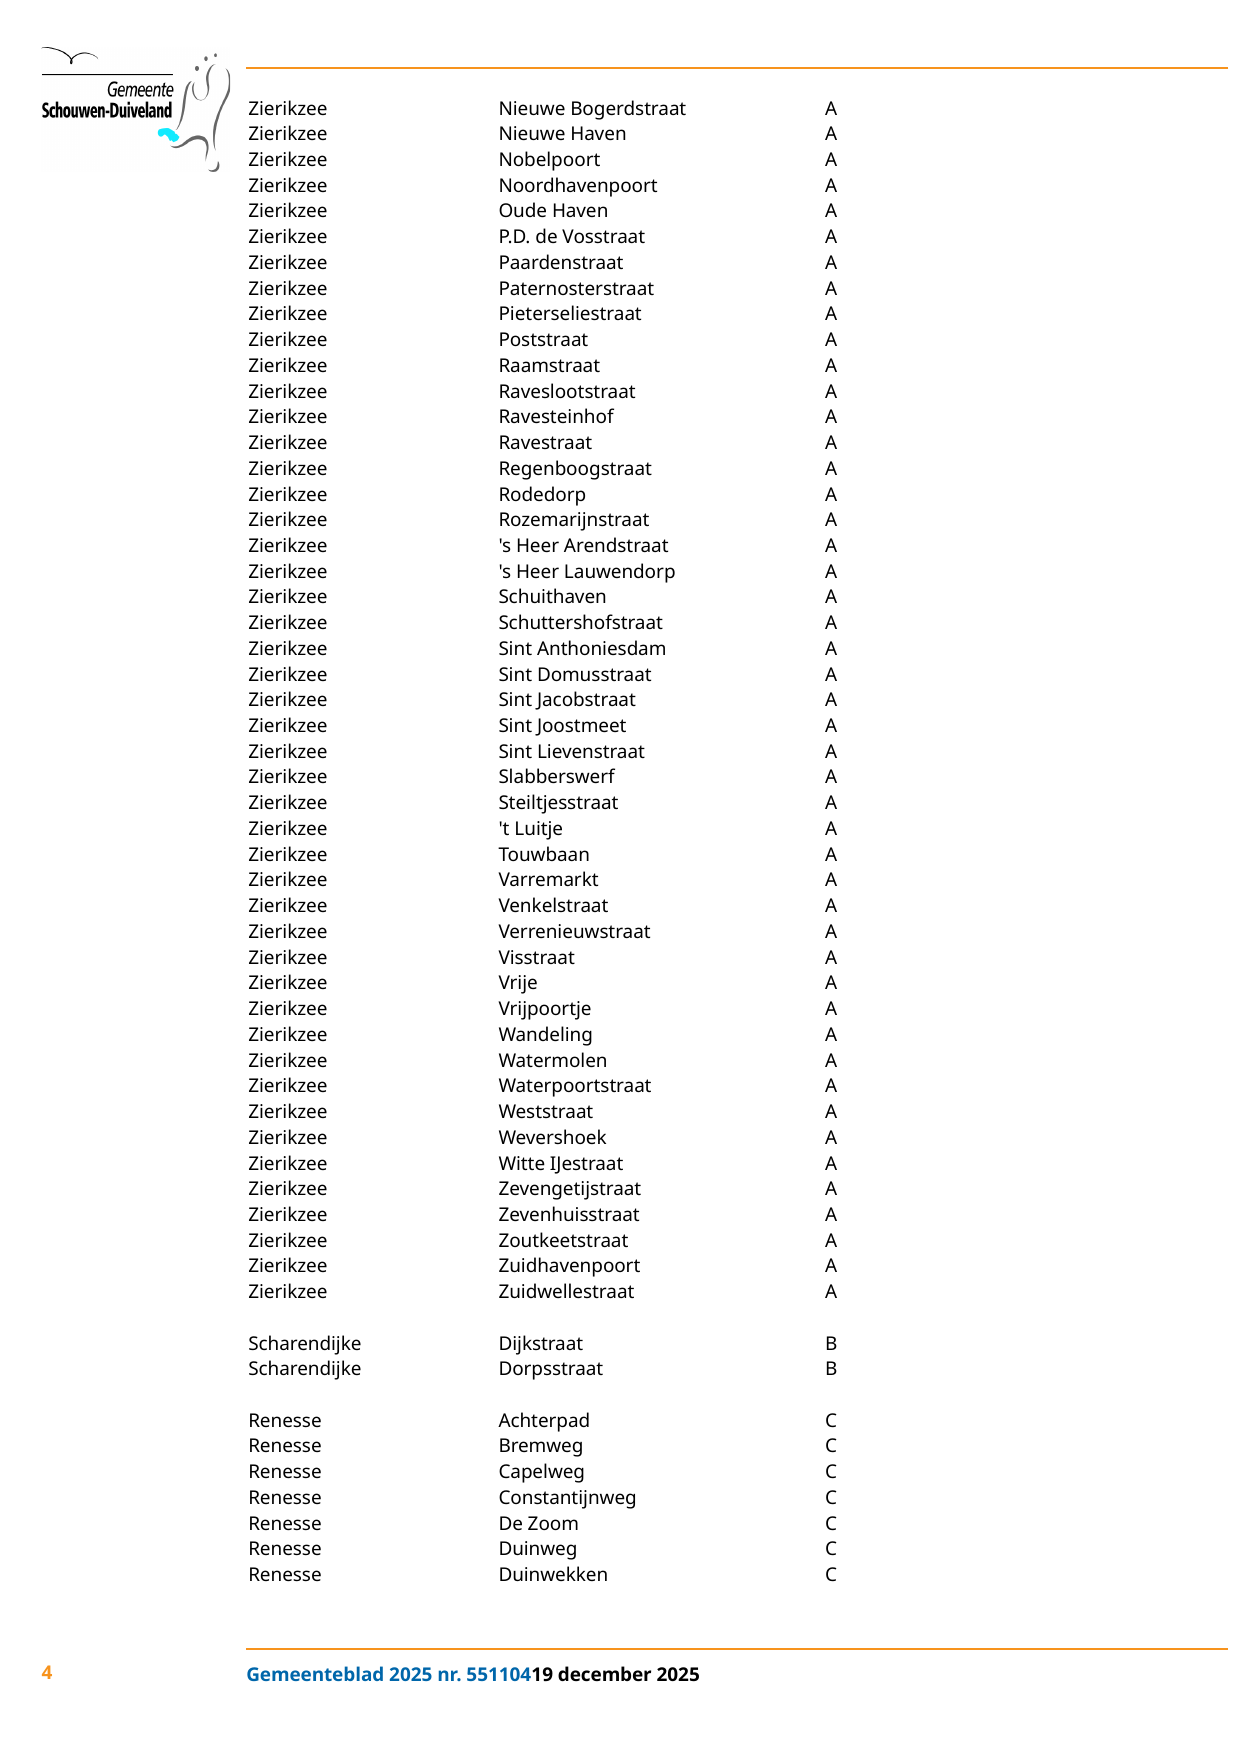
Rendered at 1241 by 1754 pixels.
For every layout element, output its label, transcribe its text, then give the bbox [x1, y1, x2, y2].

table_cell A [825, 532, 1152, 558]
table_cell A [825, 635, 1152, 661]
table_cell C [825, 1459, 1152, 1484]
table_cell Zierikzee [248, 326, 498, 352]
table_cell Renesse [248, 1510, 498, 1536]
table_cell A [825, 918, 1152, 944]
table_cell A [825, 764, 1152, 789]
table_cell A [825, 1227, 1152, 1253]
table_cell A [825, 1073, 1152, 1098]
table_cell A [825, 352, 1152, 378]
table_cell A [825, 815, 1152, 841]
table_cell Visstraat [498, 944, 825, 969]
table_cell Zierikzee [248, 506, 498, 532]
table_cell Renesse [248, 1459, 498, 1484]
picture [41, 47, 231, 172]
table_cell Capelweg [498, 1459, 825, 1484]
table_cell A [825, 867, 1152, 892]
table_cell A [825, 1175, 1152, 1201]
table_cell Zierikzee [248, 378, 498, 403]
table_cell Zierikzee [248, 198, 498, 223]
table_cell A [825, 301, 1152, 326]
table_cell C [825, 1484, 1152, 1510]
table_cell Zierikzee [248, 970, 498, 995]
table_cell A [825, 1047, 1152, 1072]
table_cell A [825, 944, 1152, 969]
table_cell A [825, 481, 1152, 506]
table_cell Duinwekken [498, 1561, 825, 1587]
table_cell Achterpad [498, 1407, 825, 1433]
table_cell A [825, 224, 1152, 249]
table_cell Zierikzee [248, 146, 498, 172]
table_cell P.D. de Vosstraat [498, 224, 825, 249]
table_cell A [825, 146, 1152, 172]
table_cell Sint Lievenstraat [498, 738, 825, 764]
table_cell A [825, 661, 1152, 687]
table_cell [248, 1381, 498, 1407]
table_cell Duinweg [498, 1536, 825, 1561]
table_cell A [825, 121, 1152, 146]
table_cell Watermolen [498, 1047, 825, 1072]
table_cell [498, 1381, 825, 1407]
table_cell Paternosterstraat [498, 275, 825, 301]
table_cell Venkelstraat [498, 893, 825, 918]
table_cell Zevenhuisstraat [498, 1201, 825, 1227]
table_cell Zierikzee [248, 352, 498, 378]
table_cell Schuttershofstraat [498, 609, 825, 635]
table_cell A [825, 738, 1152, 764]
table_cell Vrije [498, 970, 825, 995]
table_cell Sint Anthoniesdam [498, 635, 825, 661]
table_cell Zierikzee [248, 944, 498, 969]
table_cell Nieuwe Bogerdstraat [498, 95, 825, 121]
table_cell Ravesteinhof [498, 404, 825, 429]
table_cell Slabberswerf [498, 764, 825, 789]
table_cell Pieterseliestraat [498, 301, 825, 326]
table_cell Waterpoortstraat [498, 1073, 825, 1098]
table_cell A [825, 506, 1152, 532]
table_cell A [825, 1098, 1152, 1124]
table_cell Zierikzee [248, 172, 498, 198]
table_cell Oude Haven [498, 198, 825, 223]
table_cell Zierikzee [248, 841, 498, 867]
table_cell Sint Joostmeet [498, 712, 825, 738]
table_cell B [825, 1330, 1152, 1356]
table_cell Zierikzee [248, 1201, 498, 1227]
table_cell A [825, 712, 1152, 738]
table_cell Noordhavenpoort [498, 172, 825, 198]
table_cell Renesse [248, 1561, 498, 1587]
table_cell A [825, 378, 1152, 403]
table_cell A [825, 455, 1152, 481]
table_cell Zuidwellestraat [498, 1278, 825, 1304]
table_cell Zierikzee [248, 712, 498, 738]
table_cell Zierikzee [248, 635, 498, 661]
table_cell Schuithaven [498, 584, 825, 609]
table_cell Zierikzee [248, 738, 498, 764]
table_cell Scharendijke [248, 1356, 498, 1381]
table_cell A [825, 275, 1152, 301]
table_cell Zierikzee [248, 1098, 498, 1124]
table_cell A [825, 1278, 1152, 1304]
table_cell C [825, 1407, 1152, 1433]
table_cell Weststraat [498, 1098, 825, 1124]
table_cell Zierikzee [248, 661, 498, 687]
table_cell Zierikzee [248, 995, 498, 1021]
table_cell A [825, 172, 1152, 198]
table_cell Zierikzee [248, 249, 498, 275]
table_cell A [825, 326, 1152, 352]
table_cell Zierikzee [248, 301, 498, 326]
table_cell Zierikzee [248, 558, 498, 584]
table_cell A [825, 1150, 1152, 1175]
table_cell Zuidhavenpoort [498, 1253, 825, 1278]
table_cell A [825, 609, 1152, 635]
table_cell Renesse [248, 1536, 498, 1561]
table_cell Poststraat [498, 326, 825, 352]
table_cell A [825, 584, 1152, 609]
table_cell Zierikzee [248, 532, 498, 558]
table_cell Zierikzee [248, 1253, 498, 1278]
table_cell Scharendijke [248, 1330, 498, 1356]
table_cell Zierikzee [248, 224, 498, 249]
table_cell Vrijpoortje [498, 995, 825, 1021]
table_cell Zierikzee [248, 455, 498, 481]
table_cell [248, 1304, 498, 1330]
table_cell Bremweg [498, 1433, 825, 1458]
table_cell Sint Jacobstraat [498, 687, 825, 712]
table_cell Zoutkeetstraat [498, 1227, 825, 1253]
table_cell Paardenstraat [498, 249, 825, 275]
table_cell Zierikzee [248, 1175, 498, 1201]
table_cell Sint Domusstraat [498, 661, 825, 687]
table_cell [825, 1381, 1152, 1407]
table_cell Verrenieuwstraat [498, 918, 825, 944]
table_cell A [825, 687, 1152, 712]
table_cell Zierikzee [248, 893, 498, 918]
table_cell A [825, 1124, 1152, 1150]
table_cell Zierikzee [248, 609, 498, 635]
table_cell Rozemarijnstraat [498, 506, 825, 532]
table_cell Raveslootstraat [498, 378, 825, 403]
table_cell B [825, 1356, 1152, 1381]
table_cell Zierikzee [248, 95, 498, 121]
table_cell A [825, 95, 1152, 121]
table_cell Renesse [248, 1407, 498, 1433]
table_cell Nobelpoort [498, 146, 825, 172]
table_cell C [825, 1433, 1152, 1458]
table_cell Zierikzee [248, 1047, 498, 1072]
table_cell 't Luitje [498, 815, 825, 841]
table_cell Zierikzee [248, 429, 498, 455]
table_cell [498, 1304, 825, 1330]
table_cell 's Heer Arendstraat [498, 532, 825, 558]
table_cell Witte IJestraat [498, 1150, 825, 1175]
table_cell De Zoom [498, 1510, 825, 1536]
table_cell Nieuwe Haven [498, 121, 825, 146]
table_cell Constantijnweg [498, 1484, 825, 1510]
table_cell Regenboogstraat [498, 455, 825, 481]
table_cell Zierikzee [248, 1124, 498, 1150]
table_cell Zierikzee [248, 1073, 498, 1098]
table_cell A [825, 249, 1152, 275]
table_cell Zierikzee [248, 1150, 498, 1175]
table_cell C [825, 1536, 1152, 1561]
table_cell A [825, 198, 1152, 223]
table_cell Wevershoek [498, 1124, 825, 1150]
table_cell Zierikzee [248, 815, 498, 841]
table_cell A [825, 1021, 1152, 1047]
table_cell Dorpsstraat [498, 1356, 825, 1381]
table_cell Wandeling [498, 1021, 825, 1047]
table_cell Zierikzee [248, 275, 498, 301]
table_cell A [825, 558, 1152, 584]
table_cell Zierikzee [248, 764, 498, 789]
table_cell Zierikzee [248, 121, 498, 146]
table_cell Varremarkt [498, 867, 825, 892]
table_cell A [825, 1253, 1152, 1278]
table_cell Touwbaan [498, 841, 825, 867]
table_cell Renesse [248, 1433, 498, 1458]
table_cell Zierikzee [248, 687, 498, 712]
table_cell Zierikzee [248, 481, 498, 506]
table_cell Steiltjesstraat [498, 790, 825, 815]
table_cell 's Heer Lauwendorp [498, 558, 825, 584]
table_cell [825, 1304, 1152, 1330]
table_cell Zierikzee [248, 918, 498, 944]
table_cell Zierikzee [248, 1021, 498, 1047]
table_cell Raamstraat [498, 352, 825, 378]
table_cell A [825, 1201, 1152, 1227]
table_cell Zierikzee [248, 404, 498, 429]
table_cell Zierikzee [248, 584, 498, 609]
table_cell Zierikzee [248, 1227, 498, 1253]
table_cell A [825, 429, 1152, 455]
table_cell C [825, 1561, 1152, 1587]
table_cell Dijkstraat [498, 1330, 825, 1356]
table_cell A [825, 404, 1152, 429]
table_cell A [825, 841, 1152, 867]
table_cell Zierikzee [248, 867, 498, 892]
table_cell A [825, 893, 1152, 918]
table_cell Ravestraat [498, 429, 825, 455]
table_cell Renesse [248, 1484, 498, 1510]
table_cell A [825, 790, 1152, 815]
table_cell Rodedorp [498, 481, 825, 506]
table_cell Zierikzee [248, 1278, 498, 1304]
table_cell A [825, 970, 1152, 995]
table_cell A [825, 995, 1152, 1021]
table_cell C [825, 1510, 1152, 1536]
table_cell Zevengetijstraat [498, 1175, 825, 1201]
table_cell Zierikzee [248, 790, 498, 815]
